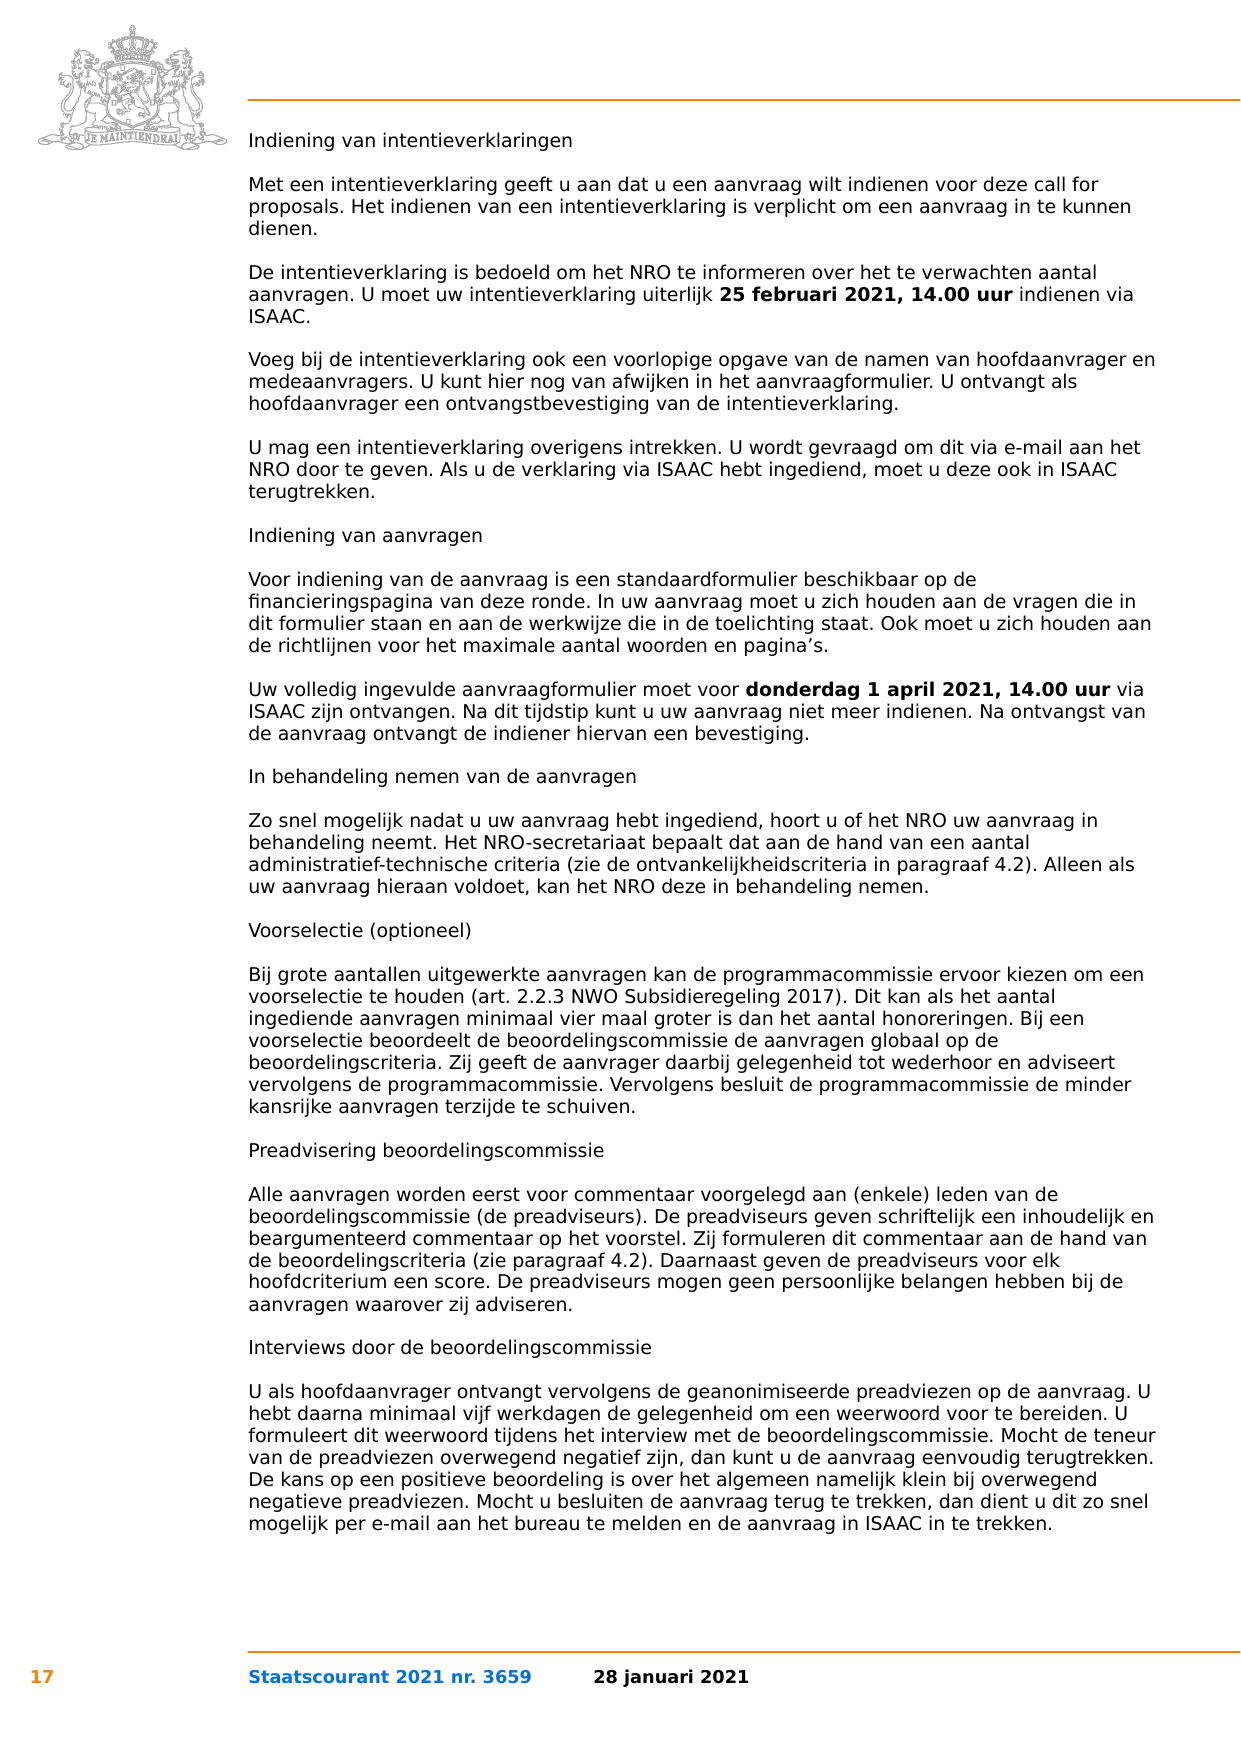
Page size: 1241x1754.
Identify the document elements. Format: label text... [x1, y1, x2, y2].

text Alle aanvragen worden eerst voor commentaar voorgelegd aan (enkele) leden van de beoordelingscommissie (de preadviseurs). De preadviseurs geven schriftelijk een inhoudelijk en beargumenteerd commentaar op het voorstel. Zij formuleren dit commentaar aan de hand van de beoordelingscriteria (zie paragraaf 4.2). Daarnaast geven de preadviseurs voor elk hoofdcriterium een score. De preadviseurs mogen geen persoonlijke belangen hebben bij de aanvragen waarover zij adviseren. [248, 1183, 1163, 1315]
subtitle Voorselectie (optioneel) [248, 920, 1163, 942]
text Met een intentieverklaring geeft u aan dat u een aanvraag wilt indienen voor deze call for proposals. Het indienen van een intentieverklaring is verplicht om een aanvraag in te kunnen dienen. [248, 174, 1163, 240]
text Voeg bij de intentieverklaring ook een voorlopige opgave van de namen van hoofdaanvrager en medeaanvragers. U kunt hier nog van afwijken in het aanvraagformulier. U ontvangt als hoofdaanvrager een ontvangstbevestiging van de intentieverklaring. [248, 349, 1163, 415]
text U als hoofdaanvrager ontvangt vervolgens de geanonimiseerde preadviezen op de aanvraag. U hebt daarna minimaal vijf werkdagen de gelegenheid om een weerwoord voor te bereiden. U formuleert dit weerwoord tijdens het interview met de beoordelingscommissie. Mocht de teneur van de preadviezen overwegend negatief zijn, dan kunt u de aanvraag eenvoudig terugtrekken. De kans op een positieve beoordeling is over het algemeen namelijk klein bij overwegend negatieve preadviezen. Mocht u besluiten de aanvraag terug te trekken, dan dient u dit zo snel mogelijk per e-mail aan het bureau te melden en de aanvraag in ISAAC in te trekken. [248, 1381, 1163, 1535]
subtitle In behandeling nemen van de aanvragen [248, 766, 1163, 788]
text Zo snel mogelijk nadat u uw aanvraag hebt ingediend, hoort u of het NRO uw aanvraag in behandeling neemt. Het NRO-secretariaat bepaalt dat aan de hand van een aantal administratief-technische criteria (zie de ontvankelijkheidscriteria in paragraaf 4.2). Alleen als uw aanvraag hieraan voldoet, kan het NRO deze in behandeling nemen. [248, 810, 1163, 898]
subtitle Interviews door de beoordelingscommissie [248, 1337, 1163, 1359]
text De intentieverklaring is bedoeld om het NRO te informeren over het te verwachten aantal aanvragen. U moet uw intentieverklaring uiterlijk 25 februari 2021, 14.00 uur indienen via ISAAC. [248, 262, 1163, 327]
text Uw volledig ingevulde aanvraagformulier moet voor donderdag 1 april 2021, 14.00 uur via ISAAC zijn ontvangen. Na dit tijdstip kunt u uw aanvraag niet meer indienen. Na ontvangst van de aanvraag ontvangt de indiener hiervan een bevestiging. [248, 679, 1163, 744]
subtitle Preadvisering beoordelingscommissie [248, 1140, 1163, 1162]
subtitle Indiening van aanvragen [248, 525, 1163, 547]
text Bij grote aantallen uitgewerkte aanvragen kan de programmacommissie ervoor kiezen om een voorselectie te houden (art. 2.2.3 NWO Subsidieregeling 2017). Dit kan als het aantal ingediende aanvragen minimaal vier maal groter is dan het aantal honoreringen. Bij een voorselectie beoordeelt de beoordelingscommissie de aanvragen globaal op de beoordelingscriteria. Zij geeft de aanvrager daarbij gelegenheid tot wederhoor en adviseert vervolgens de programmacommissie. Vervolgens besluit de programmacommissie de minder kansrijke aanvragen terzijde te schuiven. [248, 964, 1163, 1118]
subtitle Indiening van intentieverklaringen [248, 130, 1163, 152]
text U mag een intentieverklaring overigens intrekken. U wordt gevraagd om dit via e-mail aan het NRO door te geven. Als u de verklaring via ISAAC hebt ingediend, moet u deze ook in ISAAC terugtrekken. [248, 437, 1163, 503]
text Voor indiening van de aanvraag is een standaardformulier beschikbaar op de financieringspagina van deze ronde. In uw aanvraag moet u zich houden aan de vragen die in dit formulier staan en aan de werkwijze die in de toelichting staat. Ook moet u zich houden aan de richtlijnen voor het maximale aantal woorden en pagina’s. [248, 569, 1163, 657]
picture [38, 25, 227, 150]
